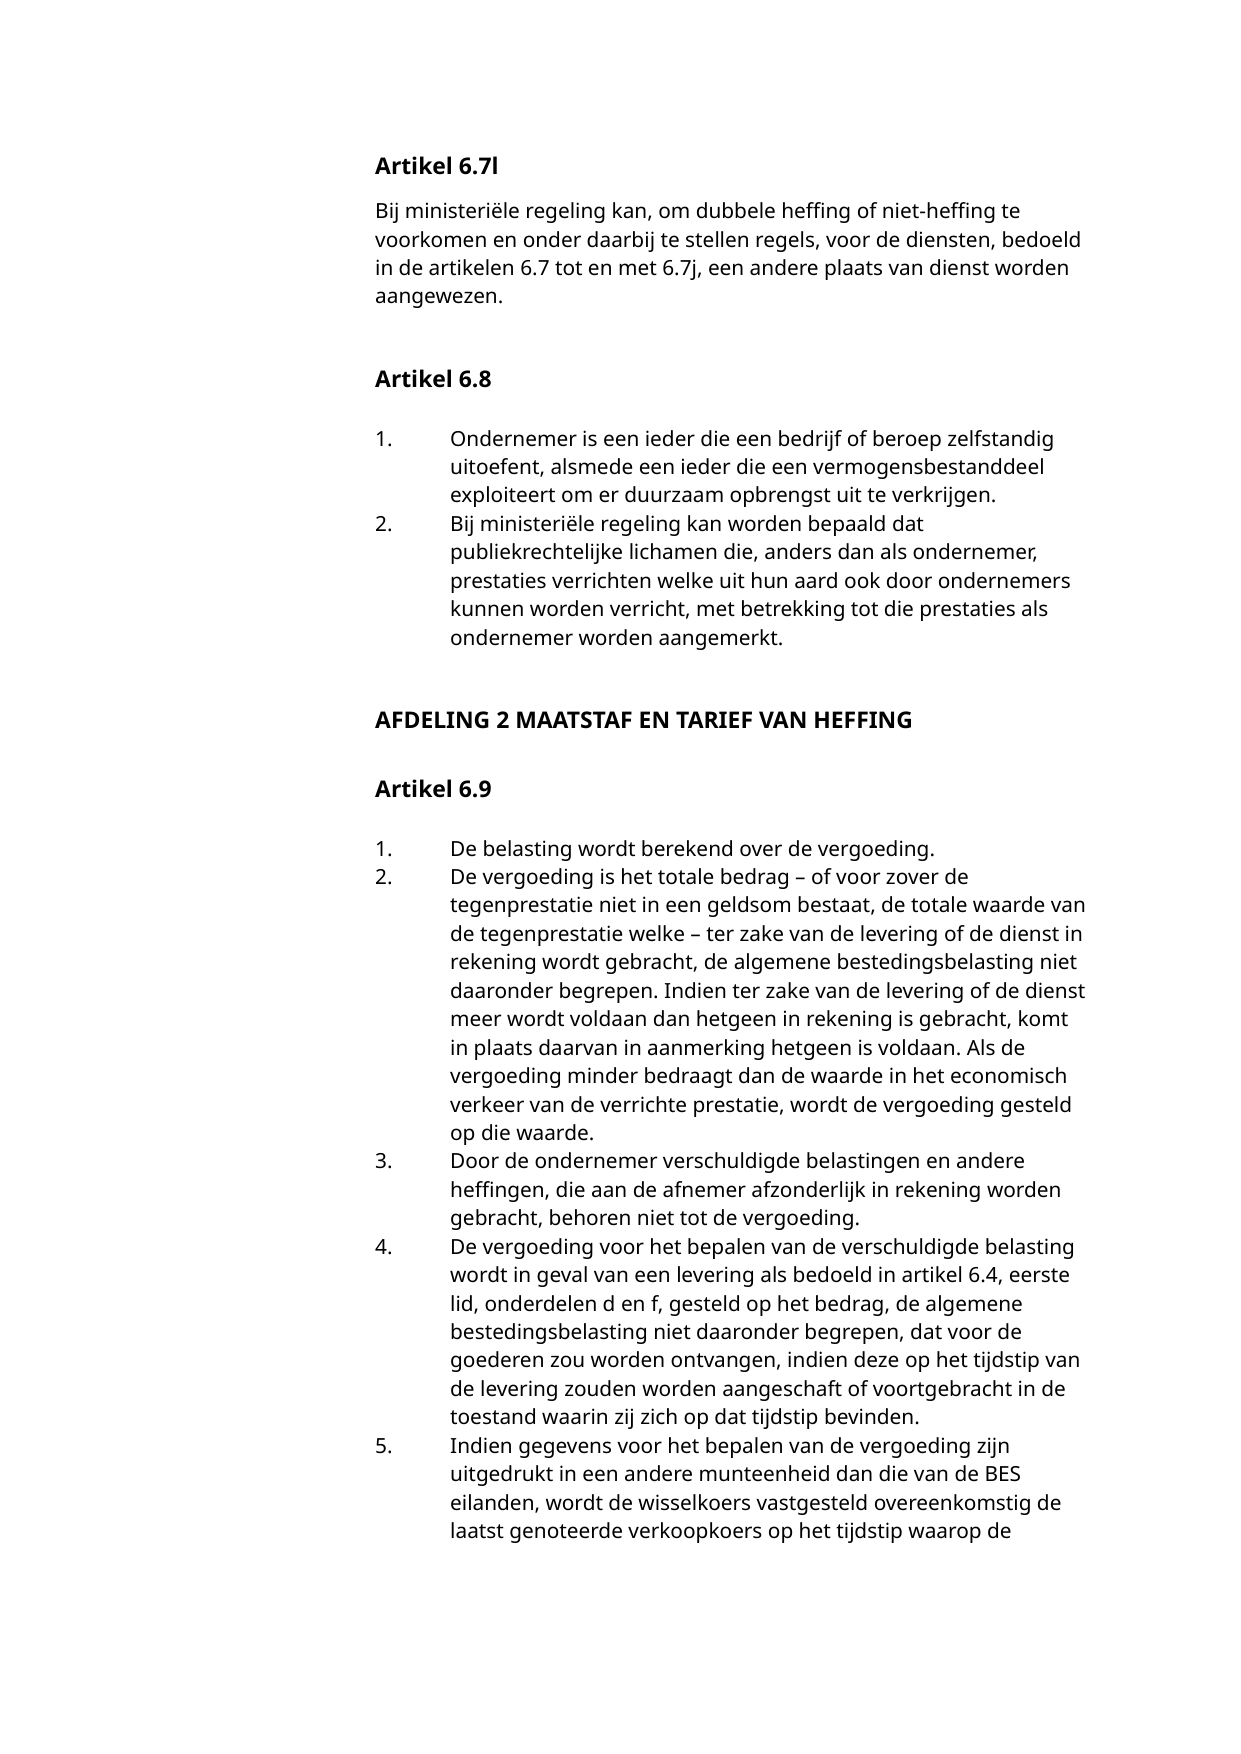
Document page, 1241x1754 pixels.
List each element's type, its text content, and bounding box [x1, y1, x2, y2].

subtitle Artikel 6.8 [375, 362, 1090, 394]
text Bij ministeriële regeling kan, om dubbele heffing of niet-heffing te voorkomen en onder daarbij te stellen regels, voor de diensten, bedoeld in de artikelen 6.7 tot en met 6.7j, een andere plaats van dienst worden aangewezen. [375, 196, 1090, 310]
list De vergoeding voor het bepalen van de verschuldigde belasting wordt in geval van een levering als bedoeld in artikel 6.4, eerste lid, onderdelen d en f, gesteld op het bedrag, de algemene bestedingsbelasting niet daaronder begrepen, dat voor de goederen zou worden ontvangen, indien deze op het tijdstip van de levering zouden worden aangeschaft of voortgebracht in de toestand waarin zij zich op dat tijdstip bevinden. [375, 1232, 1090, 1431]
list Ondernemer is een ieder die een bedrijf of beroep zelfstandig uitoefent, alsmede een ieder die een vermogensbestanddeel exploiteert om er duurzaam opbrengst uit te verkrijgen. [375, 424, 1090, 509]
subtitle Artikel 6.9 [375, 772, 1090, 804]
list Door de ondernemer verschuldigde belastingen en andere heffingen, die aan de afnemer afzonderlijk in rekening worden gebracht, behoren niet tot de vergoeding. [375, 1147, 1090, 1232]
list Indien gegevens voor het bepalen van de vergoeding zijn uitgedrukt in een andere munteenheid dan die van de BES eilanden, wordt de wisselkoers vastgesteld overeenkomstig de laatst genoteerde verkoopkoers op het tijdstip waarop de [375, 1431, 1090, 1545]
subtitle Artikel 6.7l [375, 150, 1090, 181]
list De vergoeding is het totale bedrag – of voor zover de tegenprestatie niet in een geldsom bestaat, de totale waarde van de tegenprestatie welke – ter zake van de levering of de dienst in rekening wordt gebracht, de algemene bestedingsbelasting niet daaronder begrepen. Indien ter zake van de levering of de dienst meer wordt voldaan dan hetgeen in rekening is gebracht, komt in plaats daarvan in aanmerking hetgeen is voldaan. Als de vergoeding minder bedraagt dan de waarde in het economisch verkeer van de verrichte prestatie, wordt de vergoeding gesteld op die waarde. [375, 862, 1090, 1147]
list Bij ministeriële regeling kan worden bepaald dat publiekrechtelijke lichamen die, anders dan als ondernemer, prestaties verrichten welke uit hun aard ook door ondernemers kunnen worden verricht, met betrekking tot die prestaties als ondernemer worden aangemerkt. [375, 509, 1090, 651]
subtitle AFDELING 2 MAATSTAF EN TARIEF VAN HEFFING [375, 704, 1090, 735]
list De belasting wordt berekend over de vergoeding. [375, 834, 1090, 862]
